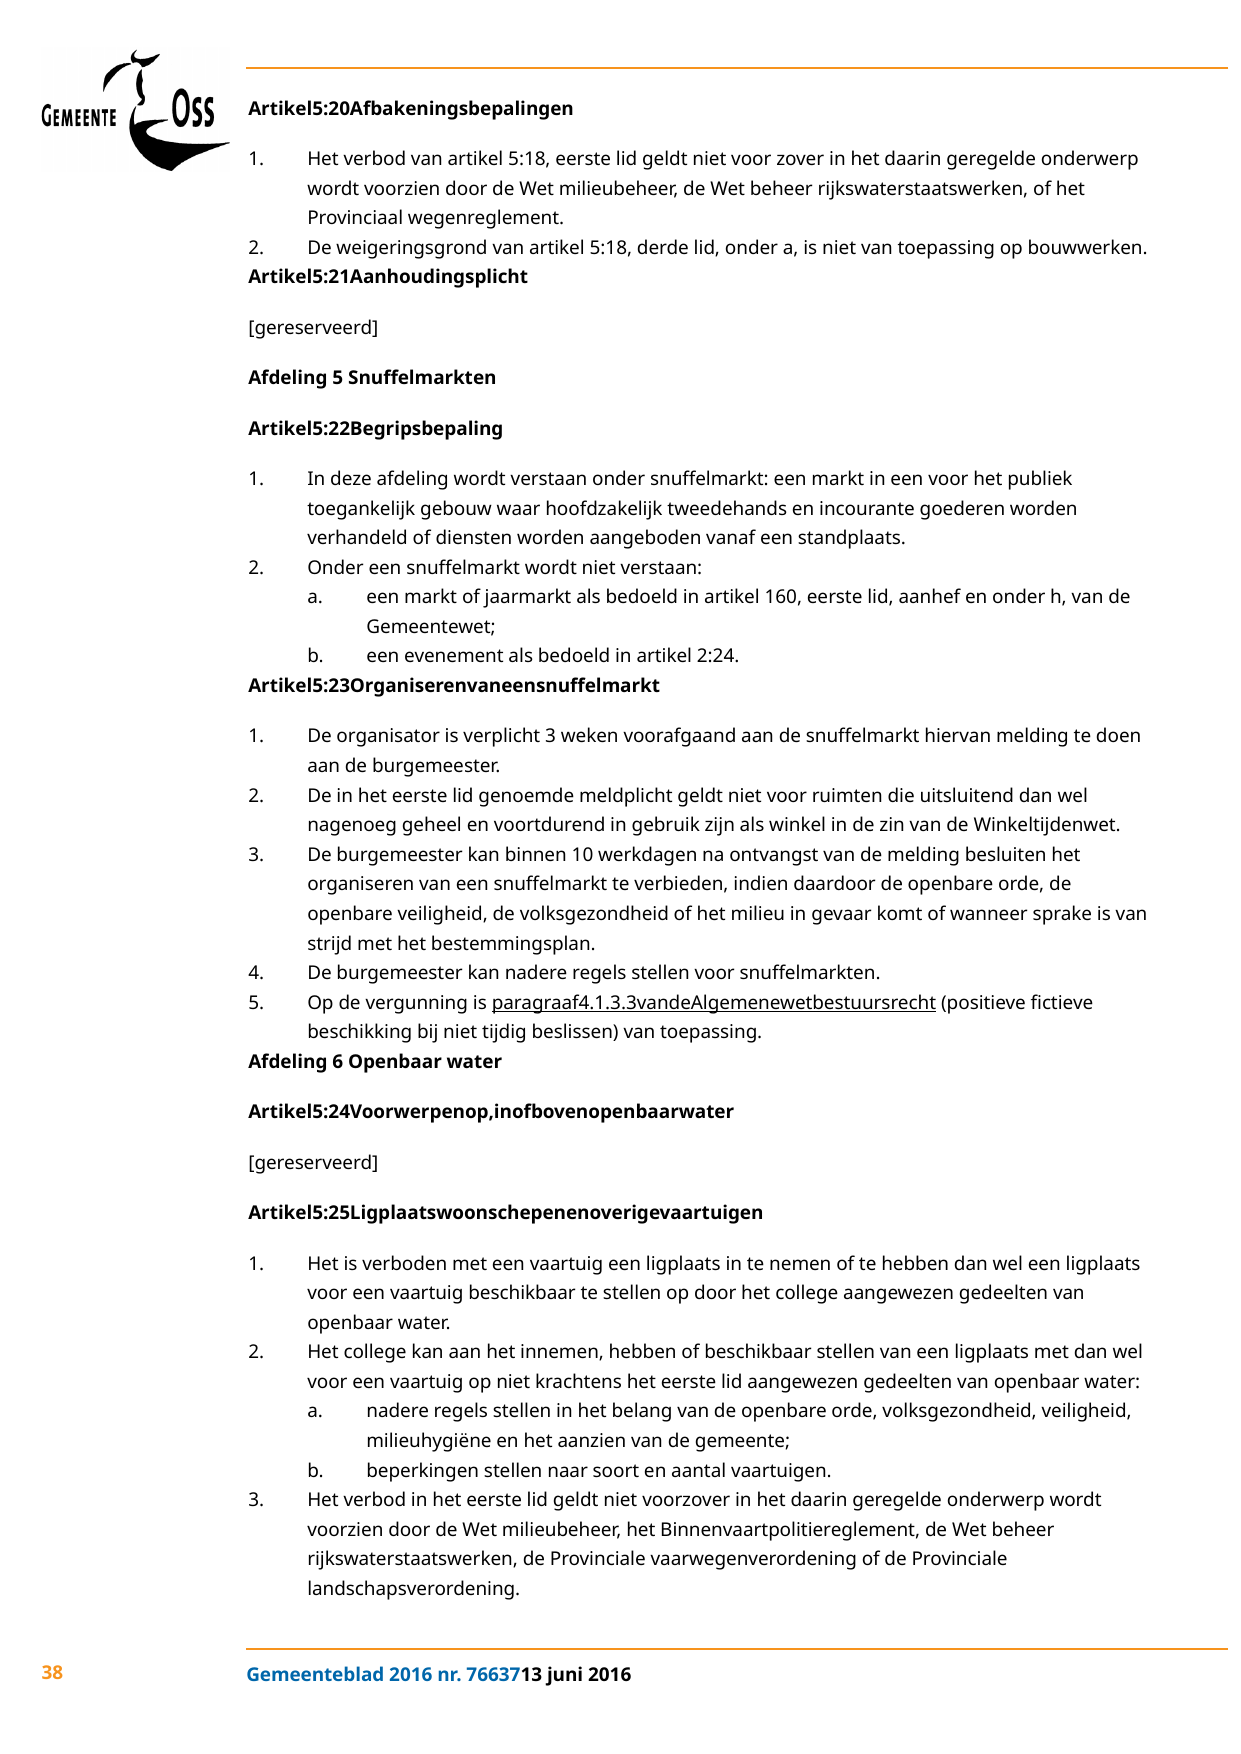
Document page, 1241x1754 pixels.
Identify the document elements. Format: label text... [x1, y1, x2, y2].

list De weigeringsgrond van artikel 5:18, derde lid, onder a, is niet van toepassing op bouwwerken. [248, 234, 1152, 260]
text Afdeling 6 Openbaar water [248, 1048, 1152, 1074]
list De in het eerste lid genoemde meldplicht geldt niet voor ruimten die uitsluitend dan wel nagenoeg geheel en voortdurend in gebruik zijn als winkel in de zin van de Winkeltijdenwet. [248, 782, 1152, 837]
list Onder een snuffelmarkt wordt niet verstaan: [248, 554, 1152, 580]
text Artikel5:24Voorwerpenop,inofbovenopenbaarwater [248, 1098, 1152, 1124]
list De burgemeester kan binnen 10 werkdagen na ontvangst van de melding besluiten het organiseren van een snuffelmarkt te verbieden, indien daardoor de openbare orde, de openbare veiligheid, de volksgezondheid of het milieu in gevaar komt of wanneer sprake is van strijd met het bestemmingsplan. [248, 841, 1152, 956]
list In deze afdeling wordt verstaan onder snuffelmarkt: een markt in een voor het publiek toegankelijk gebouw waar hoofdzakelijk tweedehands en incourante goederen worden verhandeld of diensten worden aangeboden vanaf een standplaats. [248, 465, 1152, 550]
list beperkingen stellen naar soort en aantal vaartuigen. [307, 1457, 1152, 1483]
text Artikel5:20Afbakeningsbepalingen [248, 95, 1152, 121]
list Het college kan aan het innemen, hebben of beschikbaar stellen van een ligplaats met dan wel voor een vaartuig op niet krachtens het eerste lid aangewezen gedeelten van openbaar water: [248, 1338, 1152, 1394]
text Artikel5:25Ligplaatswoonschepenenoverigevaartuigen [248, 1199, 1152, 1225]
picture [41, 47, 231, 172]
text [gereserveerd] [248, 1149, 1152, 1175]
text Artikel5:21Aanhoudingsplicht [248, 263, 1152, 289]
text Afdeling 5 Snuffelmarkten [248, 364, 1152, 390]
text [gereserveerd] [248, 314, 1152, 340]
list Het is verboden met een vaartuig een ligplaats in te nemen of te hebben dan wel een ligplaats voor een vaartuig beschikbaar te stellen op door het college aangewezen gedeelten van openbaar water. [248, 1250, 1152, 1335]
list een markt of jaarmarkt als bedoeld in artikel 160, eerste lid, aanhef en onder h, van de Gemeentewet; [307, 583, 1152, 639]
list een evenement als bedoeld in artikel 2:24. [307, 643, 1152, 668]
list Het verbod in het eerste lid geldt niet voorzover in het daarin geregelde onderwerp wordt voorzien door de Wet milieubeheer, het Binnenvaartpolitiereglement, de Wet beheer rijkswaterstaatswerken, de Provinciale vaarwegenverordening of de Provinciale landschapsverordening. [248, 1486, 1152, 1601]
list nadere regels stellen in het belang van de openbare orde, volksgezondheid, veiligheid, milieuhygiëne en het aanzien van de gemeente; [307, 1398, 1152, 1453]
list De organisator is verplicht 3 weken voorafgaand aan de snuffelmarkt hiervan melding te doen aan de burgemeester. [248, 723, 1152, 778]
list Op de vergunning is paragraaf4.1.3.3vandeAlgemenewetbestuursrecht (positieve fictieve beschikking bij niet tijdig beslissen) van toepassing. [248, 989, 1152, 1044]
list Het verbod van artikel 5:18, eerste lid geldt niet voor zover in het daarin geregelde onderwerp wordt voorzien door de Wet milieubeheer, de Wet beheer rijkswaterstaatswerken, of het Provinciaal wegenreglement. [248, 145, 1152, 230]
text Artikel5:23Organiserenvaneensnuffelmarkt [248, 672, 1152, 698]
text Artikel5:22Begripsbepaling [248, 415, 1152, 441]
list De burgemeester kan nadere regels stellen voor snuffelmarkten. [248, 959, 1152, 985]
